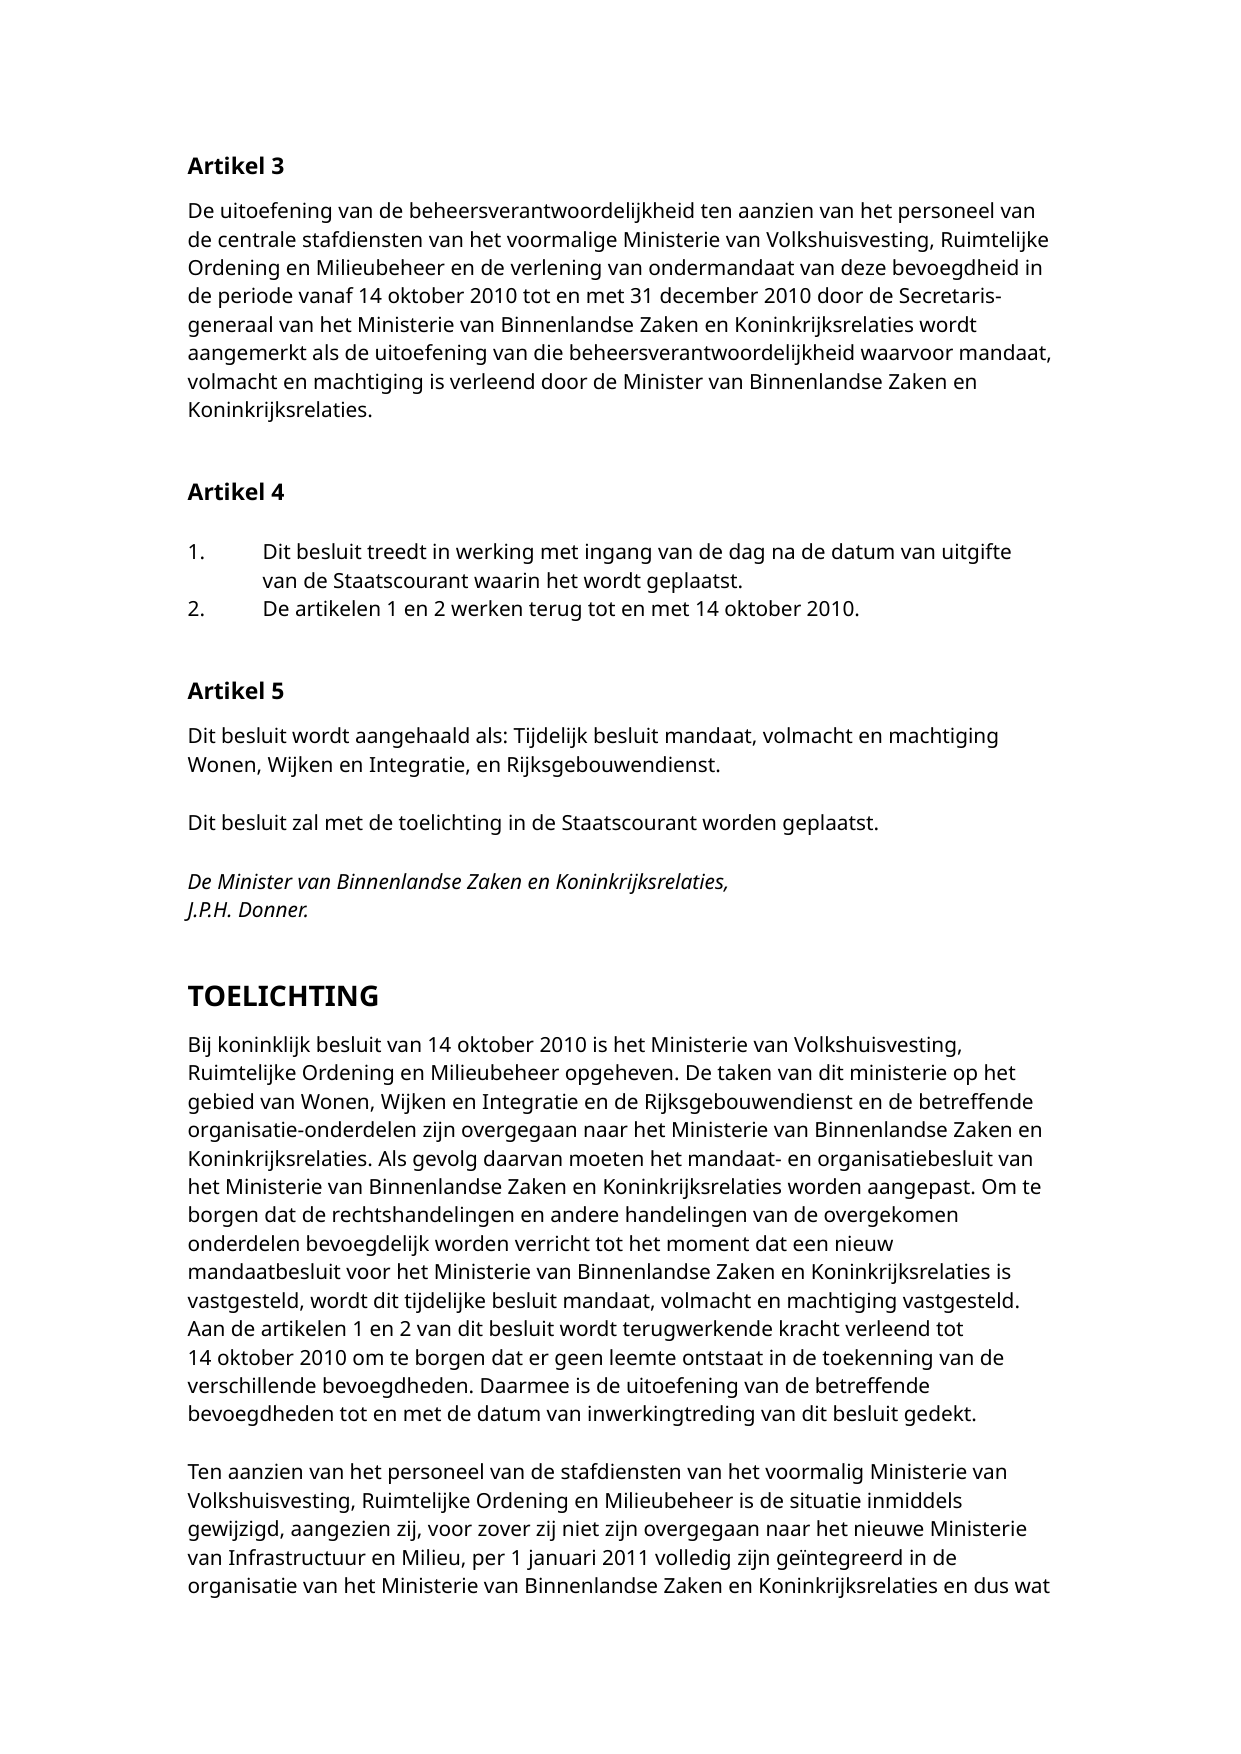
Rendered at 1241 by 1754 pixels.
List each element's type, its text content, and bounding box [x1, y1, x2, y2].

text Bij koninklijk besluit van 14 oktober 2010 is het Ministerie van Volkshuisvesting, Ruimtelijke Ordening en Milieubeheer opgeheven. De taken van dit ministerie op het gebied van Wonen, Wijken en Integratie en de Rijksgebouwendienst en de betreffende organisatie-onderdelen zijn overgegaan naar het Ministerie van Binnenlandse Zaken en Koninkrijksrelaties. Als gevolg daarvan moeten het mandaat- en organisatiebesluit van het Ministerie van Binnenlandse Zaken en Koninkrijksrelaties worden aangepast. Om te borgen dat de rechtshandelingen en andere handelingen van de overgekomen onderdelen bevoegdelijk worden verricht tot het moment dat een nieuw mandaatbesluit voor het Ministerie van Binnenlandse Zaken en Koninkrijksrelaties is vastgesteld, wordt dit tijdelijke besluit mandaat, volmacht en machtiging vastgesteld. Aan de artikelen 1 en 2 van dit besluit wordt terugwerkende kracht verleend tot 14 oktober 2010 om te borgen dat er geen leemte ontstaat in de toekenning van de verschillende bevoegdheden. Daarmee is de uitoefening van de betreffende bevoegdheden tot en met de datum van inwerkingtreding van dit besluit gedekt. [187, 1030, 1053, 1428]
subtitle TOELICHTING [187, 976, 1053, 1015]
list De artikelen 1 en 2 werken terug tot en met 14 oktober 2010. [187, 594, 1053, 623]
text Dit besluit zal met de toelichting in de Staatscourant worden geplaatst. [187, 808, 1053, 837]
text Ten aanzien van het personeel van de stafdiensten van het voormalig Ministerie van Volkshuisvesting, Ruimtelijke Ordening en Milieubeheer is de situatie inmiddels gewijzigd, aangezien zij, voor zover zij niet zijn overgegaan naar het nieuwe Ministerie van Infrastructuur en Milieu, per 1 januari 2011 volledig zijn geïntegreerd in de organisatie van het Ministerie van Binnenlandse Zaken en Koninkrijksrelaties en dus wat [187, 1457, 1053, 1600]
text De uitoefening van de beheersverantwoordelijkheid ten aanzien van het personeel van de centrale stafdiensten van het voormalige Ministerie van Volkshuisvesting, Ruimtelijke Ordening en Milieubeheer en de verlening van ondermandaat van deze bevoegdheid in de periode vanaf 14 oktober 2010 tot en met 31 december 2010 door de Secretaris-generaal van het Ministerie van Binnenlandse Zaken en Koninkrijksrelaties wordt aangemerkt als de uitoefening van die beheersverantwoordelijkheid waarvoor mandaat, volmacht en machtiging is verleend door de Minister van Binnenlandse Zaken en Koninkrijksrelaties. [187, 196, 1053, 424]
list Dit besluit treedt in werking met ingang van de dag na de datum van uitgifte van de Staatscourant waarin het wordt geplaatst. [187, 537, 1053, 594]
text De Minister van Binnenlandse Zaken en Koninkrijksrelaties, [187, 867, 1053, 895]
subtitle Artikel 3 [187, 150, 1053, 181]
subtitle Artikel 5 [187, 675, 1053, 707]
subtitle Artikel 4 [187, 476, 1053, 507]
text J.P.H. Donner. [187, 895, 1053, 924]
text Dit besluit wordt aangehaald als: Tijdelijk besluit mandaat, volmacht en machtiging Wonen, Wijken en Integratie, en Rijksgebouwendienst. [187, 722, 1053, 778]
